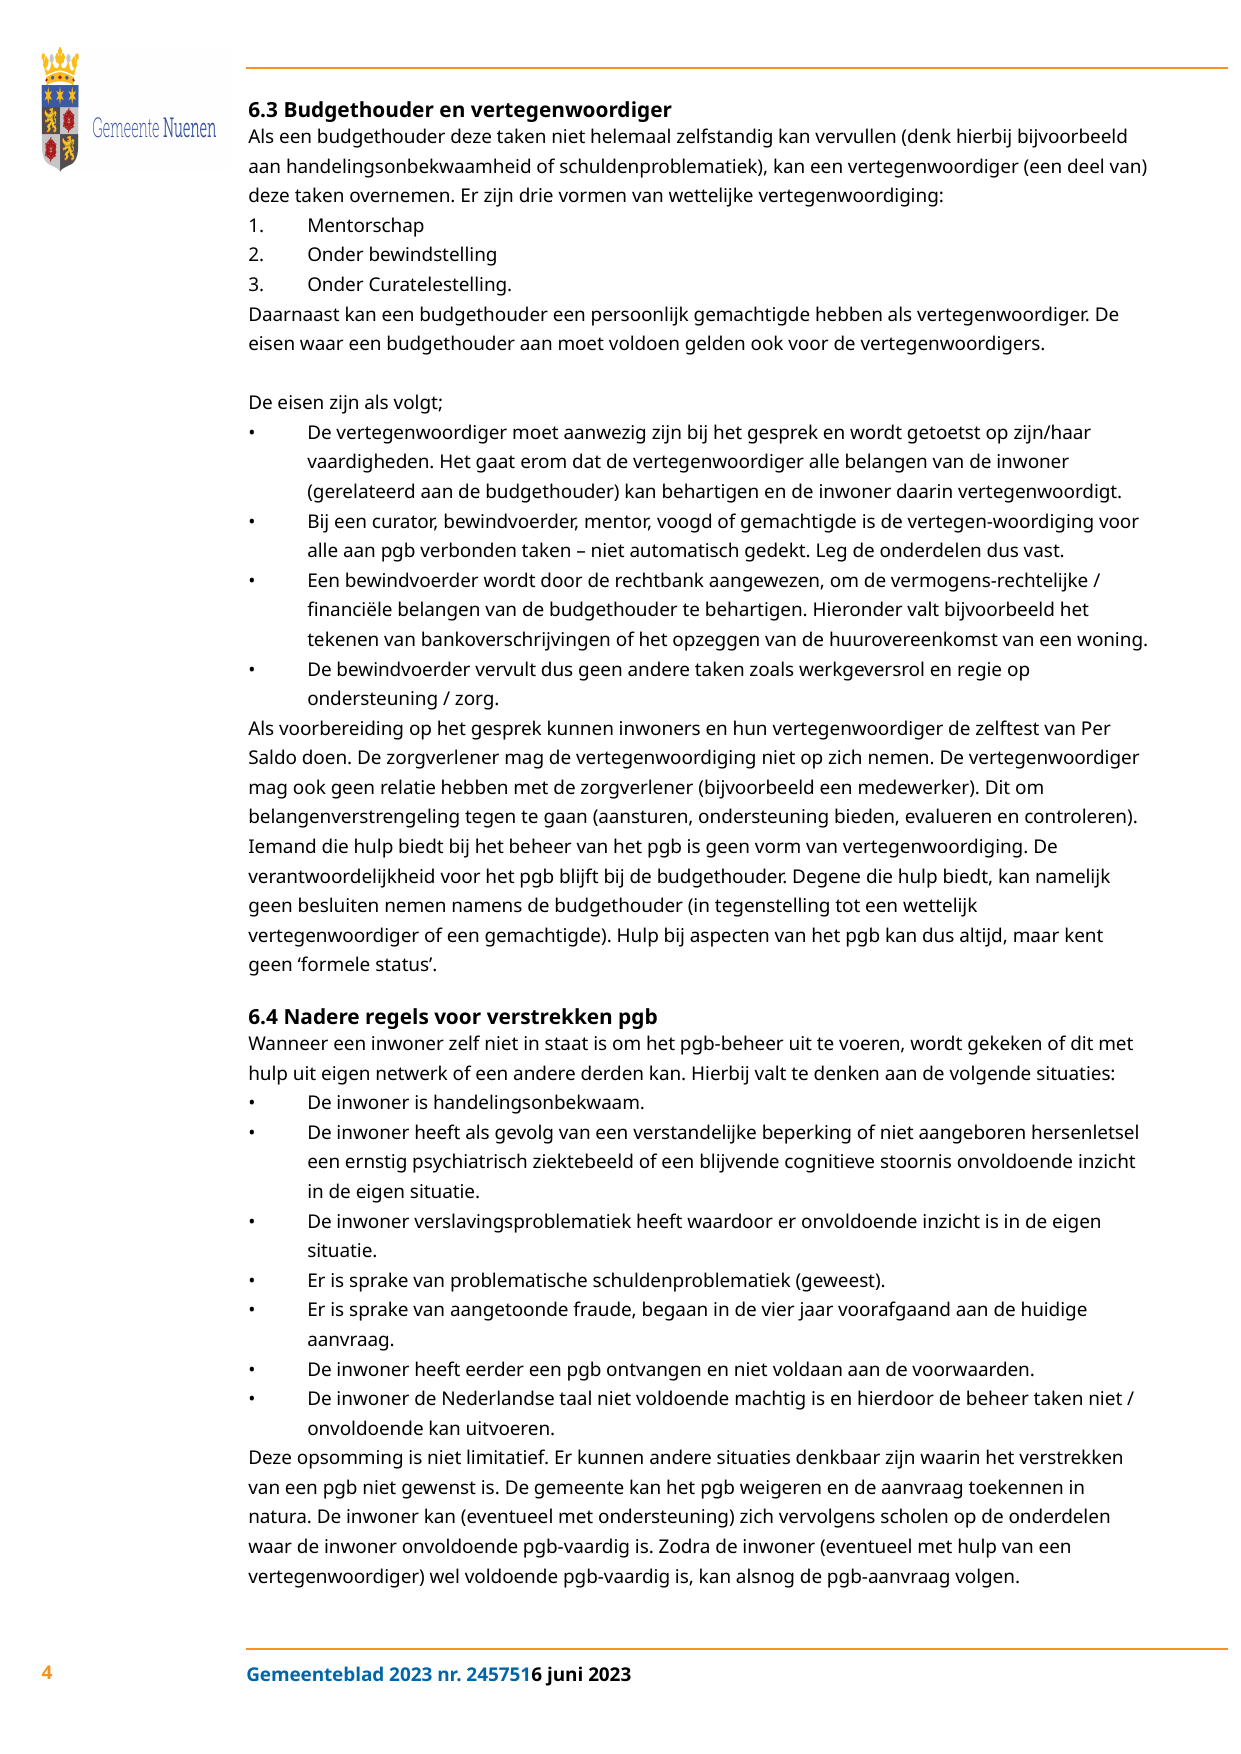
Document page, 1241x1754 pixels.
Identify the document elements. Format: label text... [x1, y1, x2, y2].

text Deze opsomming is niet limitatief. Er kunnen andere situaties denkbaar zijn waarin het verstrekken van een pgb niet gewenst is. De gemeente kan het pgb weigeren en de aanvraag toekennen in natura. De inwoner kan (eventueel met ondersteuning) zich vervolgens scholen op de onderdelen waar de inwoner onvoldoende pgb-vaardig is. Zodra de inwoner (eventueel met hulp van een vertegenwoordiger) wel voldoende pgb-vaardig is, kan alsnog de pgb-aanvraag volgen. [248, 1444, 1152, 1589]
list De inwoner de Nederlandse taal niet voldoende machtig is en hierdoor de beheer taken niet / onvoldoende kan uitvoeren. [248, 1385, 1152, 1441]
text 6.4 Nadere regels voor verstrekken pgb [248, 1002, 1152, 1030]
text 6.3 Budgethouder en vertegenwoordiger [248, 95, 1152, 123]
list De vertegenwoordiger moet aanwezig zijn bij het gesprek en wordt getoetst op zijn/haar vaardigheden. Het gaat erom dat de vertegenwoordiger alle belangen van de inwoner (gerelateerd aan de budgethouder) kan behartigen en de inwoner daarin vertegenwoordigt. [248, 419, 1152, 504]
list Onder Curatelestelling. [248, 271, 1152, 297]
list Onder bewindstelling [248, 242, 1152, 267]
list Er is sprake van problematische schuldenproblematiek (geweest). [248, 1267, 1152, 1293]
list De inwoner is handelingsonbekwaam. [248, 1089, 1152, 1115]
list Er is sprake van aangetoonde fraude, begaan in de vier jaar voorafgaand aan de huidige aanvraag. [248, 1297, 1152, 1352]
text De eisen zijn als volgt; [248, 389, 1152, 415]
list De inwoner verslavingsproblematiek heeft waardoor er onvoldoende inzicht is in de eigen situatie. [248, 1208, 1152, 1263]
list De bewindvoerder vervult dus geen andere taken zoals werkgeversrol en regie op ondersteuning / zorg. [248, 656, 1152, 711]
list De inwoner heeft als gevolg van een verstandelijke beperking of niet aangeboren hersenletsel een ernstig psychiatrisch ziektebeeld of een blijvende cognitieve stoornis onvoldoende inzicht in de eigen situatie. [248, 1119, 1152, 1204]
list De inwoner heeft eerder een pgb ontvangen en niet voldaan aan de voorwaarden. [248, 1356, 1152, 1382]
text Daarnaast kan een budgethouder een persoonlijk gemachtigde hebben als vertegenwoordiger. De eisen waar een budgethouder aan moet voldoen gelden ook voor de vertegenwoordigers. [248, 301, 1152, 356]
text Als een budgethouder deze taken niet helemaal zelfstandig kan vervullen (denk hierbij bijvoorbeeld aan handelingsonbekwaamheid of schuldenproblematiek), kan een vertegenwoordiger (een deel van) deze taken overnemen. Er zijn drie vormen van wettelijke vertegenwoordiging: [248, 123, 1152, 208]
list Mentorschap [248, 212, 1152, 238]
picture [41, 47, 231, 172]
list Bij een curator, bewindvoerder, mentor, voogd of gemachtigde is de vertegen-woordiging voor alle aan pgb verbonden taken – niet automatisch gedekt. Leg de onderdelen dus vast. [248, 508, 1152, 563]
text Als voorbereiding op het gesprek kunnen inwoners en hun vertegenwoordiger de zelftest van Per Saldo doen. De zorgverlener mag de vertegenwoordiging niet op zich nemen. De vertegenwoordiger mag ook geen relatie hebben met de zorgverlener (bijvoorbeeld een medewerker). Dit om belangenverstrengeling tegen te gaan (aansturen, ondersteuning bieden, evalueren en controleren). Iemand die hulp biedt bij het beheer van het pgb is geen vorm van vertegenwoordiging. De verantwoordelijkheid voor het pgb blijft bij de budgethouder. Degene die hulp biedt, kan namelijk geen besluiten nemen namens de budgethouder (in tegenstelling tot een wettelijk vertegenwoordiger of een gemachtigde). Hulp bij aspecten van het pgb kan dus altijd, maar kent geen ‘formele status’. [248, 715, 1152, 977]
text Wanneer een inwoner zelf niet in staat is om het pgb-beheer uit te voeren, wordt gekeken of dit met hulp uit eigen netwerk of een andere derden kan. Hierbij valt te denken aan de volgende situaties: [248, 1030, 1152, 1086]
list Een bewindvoerder wordt door de rechtbank aangewezen, om de vermogens-rechtelijke / financiële belangen van de budgethouder te behartigen. Hieronder valt bijvoorbeeld het tekenen van bankoverschrijvingen of het opzeggen van de huurovereenkomst van een woning. [248, 567, 1152, 652]
